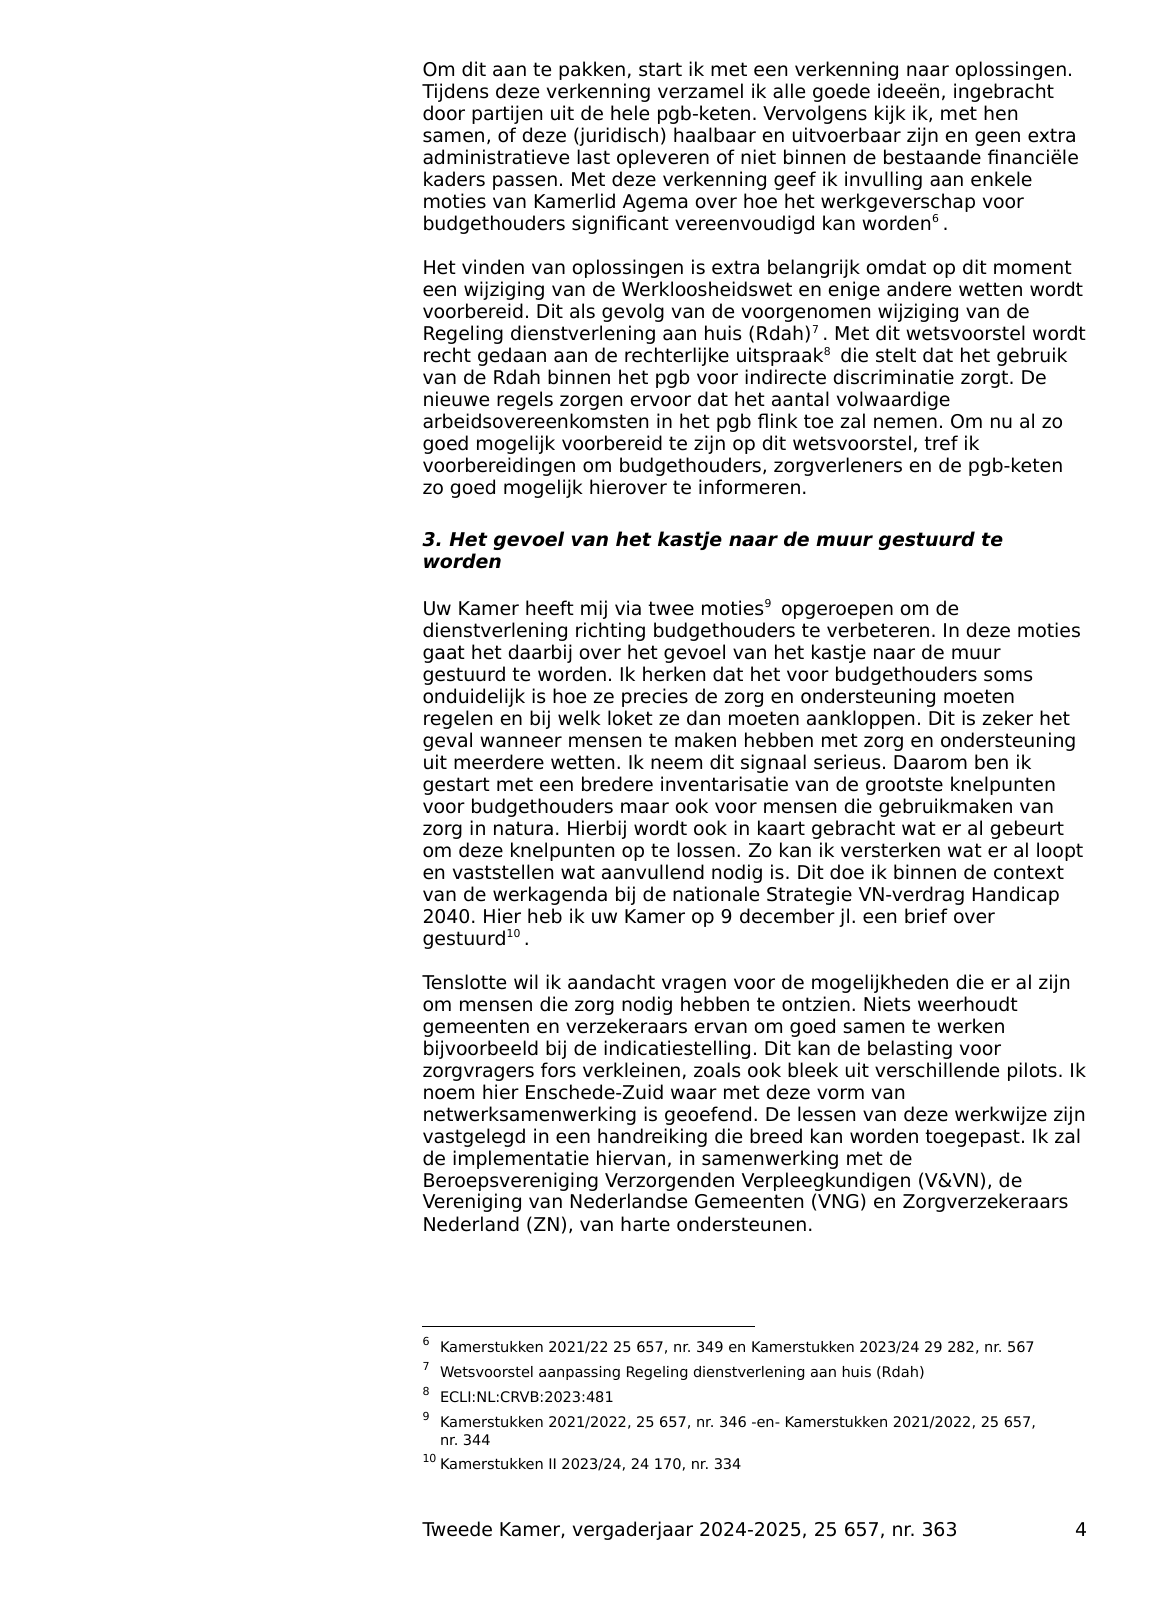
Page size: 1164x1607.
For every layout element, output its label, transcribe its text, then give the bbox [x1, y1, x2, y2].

text Om dit aan te pakken, start ik met een verkenning naar oplossingen. Tijdens deze verkenning verzamel ik alle goede ideeën, ingebracht door partijen uit de hele pgb-keten. Vervolgens kijk ik, met hen samen, of deze (juridisch) haalbaar en uitvoerbaar zijn en geen extra administratieve last opleveren of niet binnen de bestaande financiële kaders passen. Met deze verkenning geef ik invulling aan enkele moties van Kamerlid Agema over hoe het werkgeverschap voor budgethouders significant vereenvoudigd kan worden. [422, 59, 1087, 235]
text ECLI:NL:CRVB:2023:481 [422, 1385, 1087, 1407]
subtitle 3. Het gevoel van het kastje naar de muur gestuurd te worden [422, 529, 1087, 573]
text Kamerstukken 2021/22 25 657, nr. 349 en Kamerstukken 2023/24 29 282, nr. 567 [422, 1335, 1087, 1357]
text Het vinden van oplossingen is extra belangrijk omdat op dit moment een wijziging van de Werkloosheidswet en enige andere wetten wordt voorbereid. Dit als gevolg van de voorgenomen wijziging van de Regeling dienstverlening aan huis (Rdah). Met dit wetsvoorstel wordt recht gedaan aan de rechterlijke uitspraak die stelt dat het gebruik van de Rdah binnen het pgb voor indirecte discriminatie zorgt. De nieuwe regels zorgen ervoor dat het aantal volwaardige arbeidsovereenkomsten in het pgb flink toe zal nemen. Om nu al zo goed mogelijk voorbereid te zijn op dit wetsvoorstel, tref ik voorbereidingen om budgethouders, zorgverleners en de pgb-keten zo goed mogelijk hierover te informeren. [422, 257, 1087, 499]
text Kamerstukken II 2023/24, 24 170, nr. 334 [422, 1452, 1087, 1474]
text Wetsvoorstel aanpassing Regeling dienstverlening aan huis (Rdah) [422, 1360, 1087, 1382]
text Tenslotte wil ik aandacht vragen voor de mogelijkheden die er al zijn om mensen die zorg nodig hebben te ontzien. Niets weerhoudt gemeenten en verzekeraars ervan om goed samen te werken bijvoorbeeld bij de indicatiestelling. Dit kan de belasting voor zorgvragers fors verkleinen, zoals ook bleek uit verschillende pilots. Ik noem hier Enschede-Zuid waar met deze vorm van netwerksamenwerking is geoefend. De lessen van deze werkwijze zijn vastgelegd in een handreiking die breed kan worden toegepast. Ik zal de implementatie hiervan, in samenwerking met de Beroepsvereniging Verzorgenden Verpleegkundigen (V&VN), de Vereniging van Nederlandse Gemeenten (VNG) en Zorgverzekeraars Nederland (ZN), van harte ondersteunen. [422, 972, 1087, 1235]
text Uw Kamer heeft mij via twee moties opgeroepen om de dienstverlening richting budgethouders te verbeteren. In deze moties gaat het daarbij over het gevoel van het kastje naar de muur gestuurd te worden. Ik herken dat het voor budgethouders soms onduidelijk is hoe ze precies de zorg en ondersteuning moeten regelen en bij welk loket ze dan moeten aankloppen. Dit is zeker het geval wanneer mensen te maken hebben met zorg en ondersteuning uit meerdere wetten. Ik neem dit signaal serieus. Daarom ben ik gestart met een bredere inventarisatie van de grootste knelpunten voor budgethouders maar ook voor mensen die gebruikmaken van zorg in natura. Hierbij wordt ook in kaart gebracht wat er al gebeurt om deze knelpunten op te lossen. Zo kan ik versterken wat er al loopt en vaststellen wat aanvullend nodig is. Dit doe ik binnen de context van de werkagenda bij de nationale Strategie VN-verdrag Handicap 2040. Hier heb ik uw Kamer op 9 december jl. een brief over gestuurd. [422, 598, 1087, 949]
text Kamerstukken 2021/2022, 25 657, nr. 346 -en- Kamerstukken 2021/2022, 25 657, nr. 344 [422, 1410, 1087, 1449]
